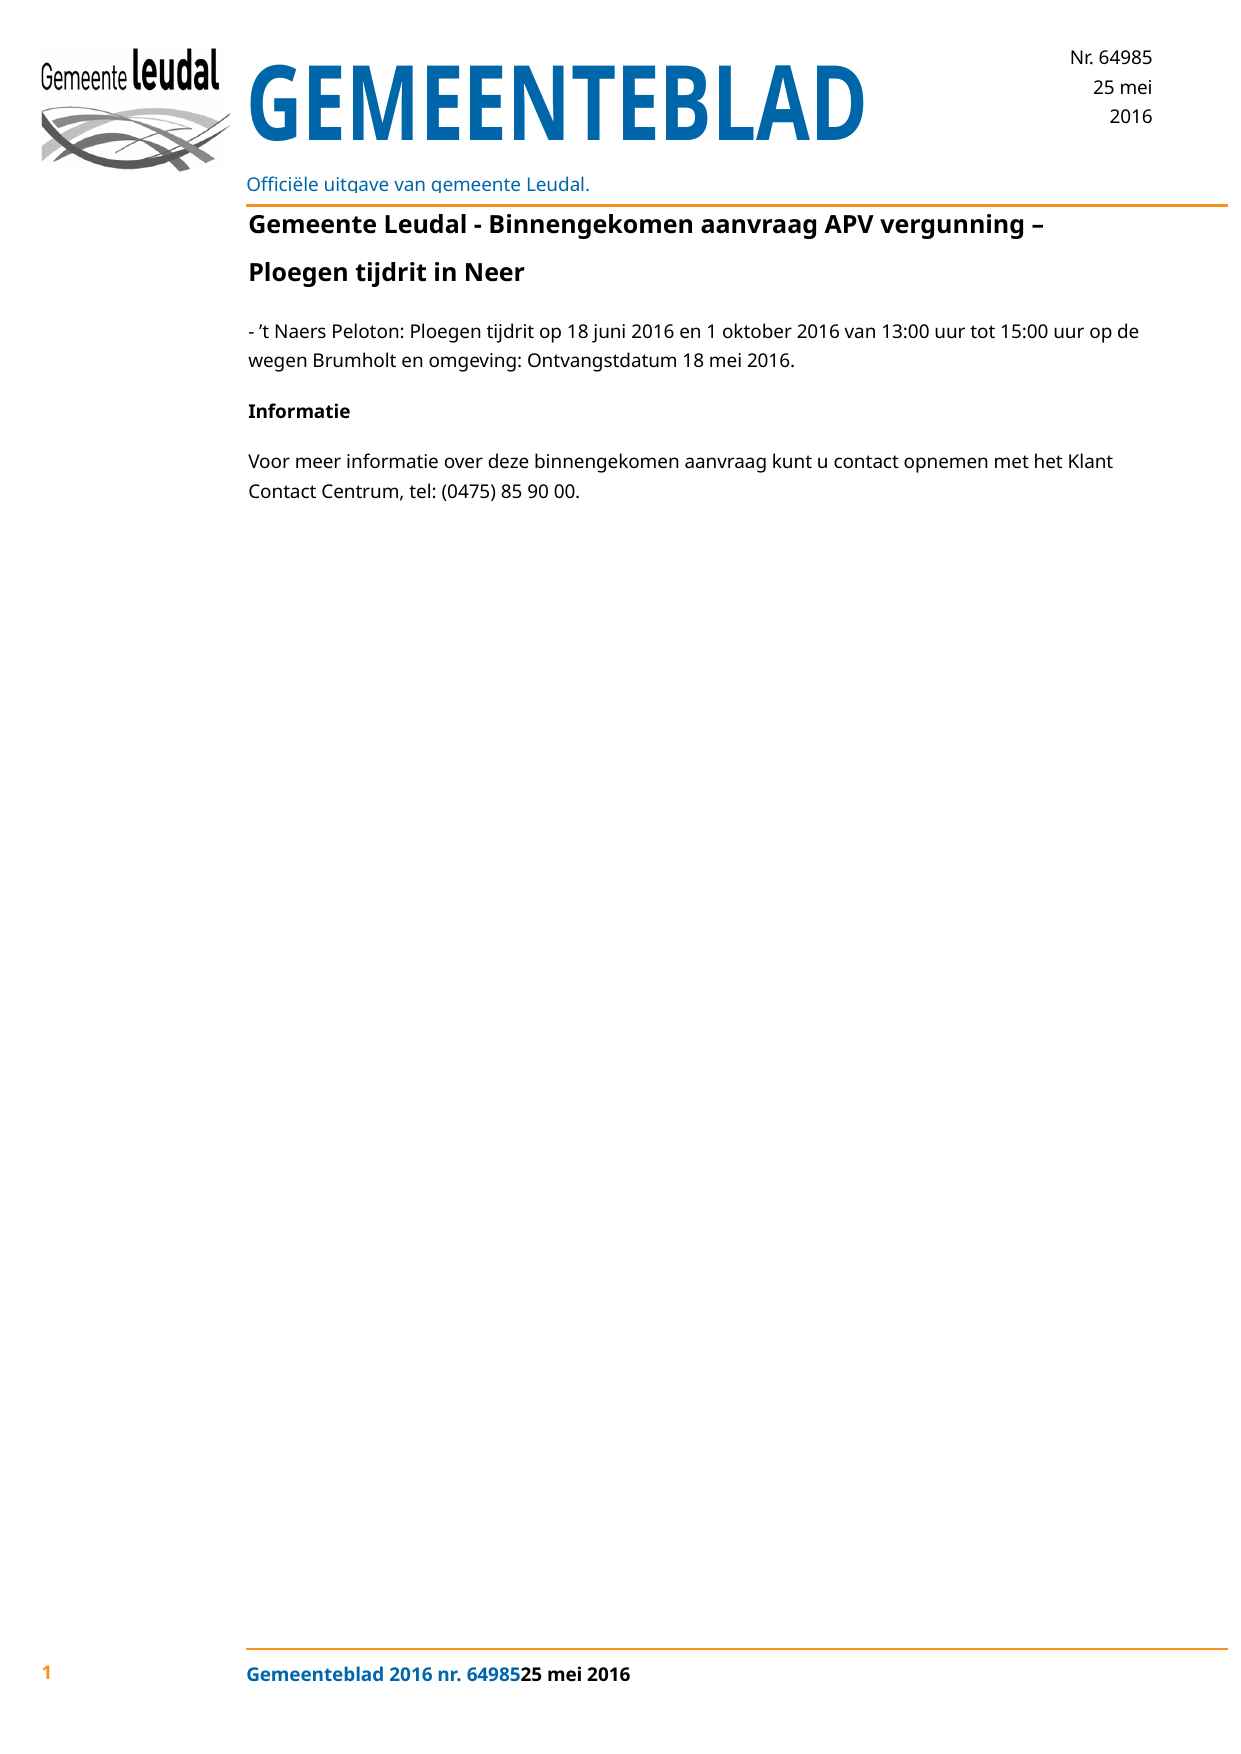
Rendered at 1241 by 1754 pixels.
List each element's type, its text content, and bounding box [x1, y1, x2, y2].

text Informatie [248, 398, 1152, 424]
picture [41, 47, 231, 172]
text - ’t Naers Peloton: Ploegen tijdrit op 18 juni 2016 en 1 oktober 2016 van 13:00 uur tot 15:00 uur op de wegen Brumholt en omgeving: Ontvangstdatum 18 mei 2016. [248, 318, 1152, 373]
text Gemeente Leudal - Binnengekomen aanvraag APV vergunning – Ploegen tijdrit in Neer [248, 207, 1152, 288]
text Voor meer informatie over deze binnengekomen aanvraag kunt u contact opnemen met het Klant Contact Centrum, tel: (0475) 85 90 00. [248, 448, 1152, 504]
